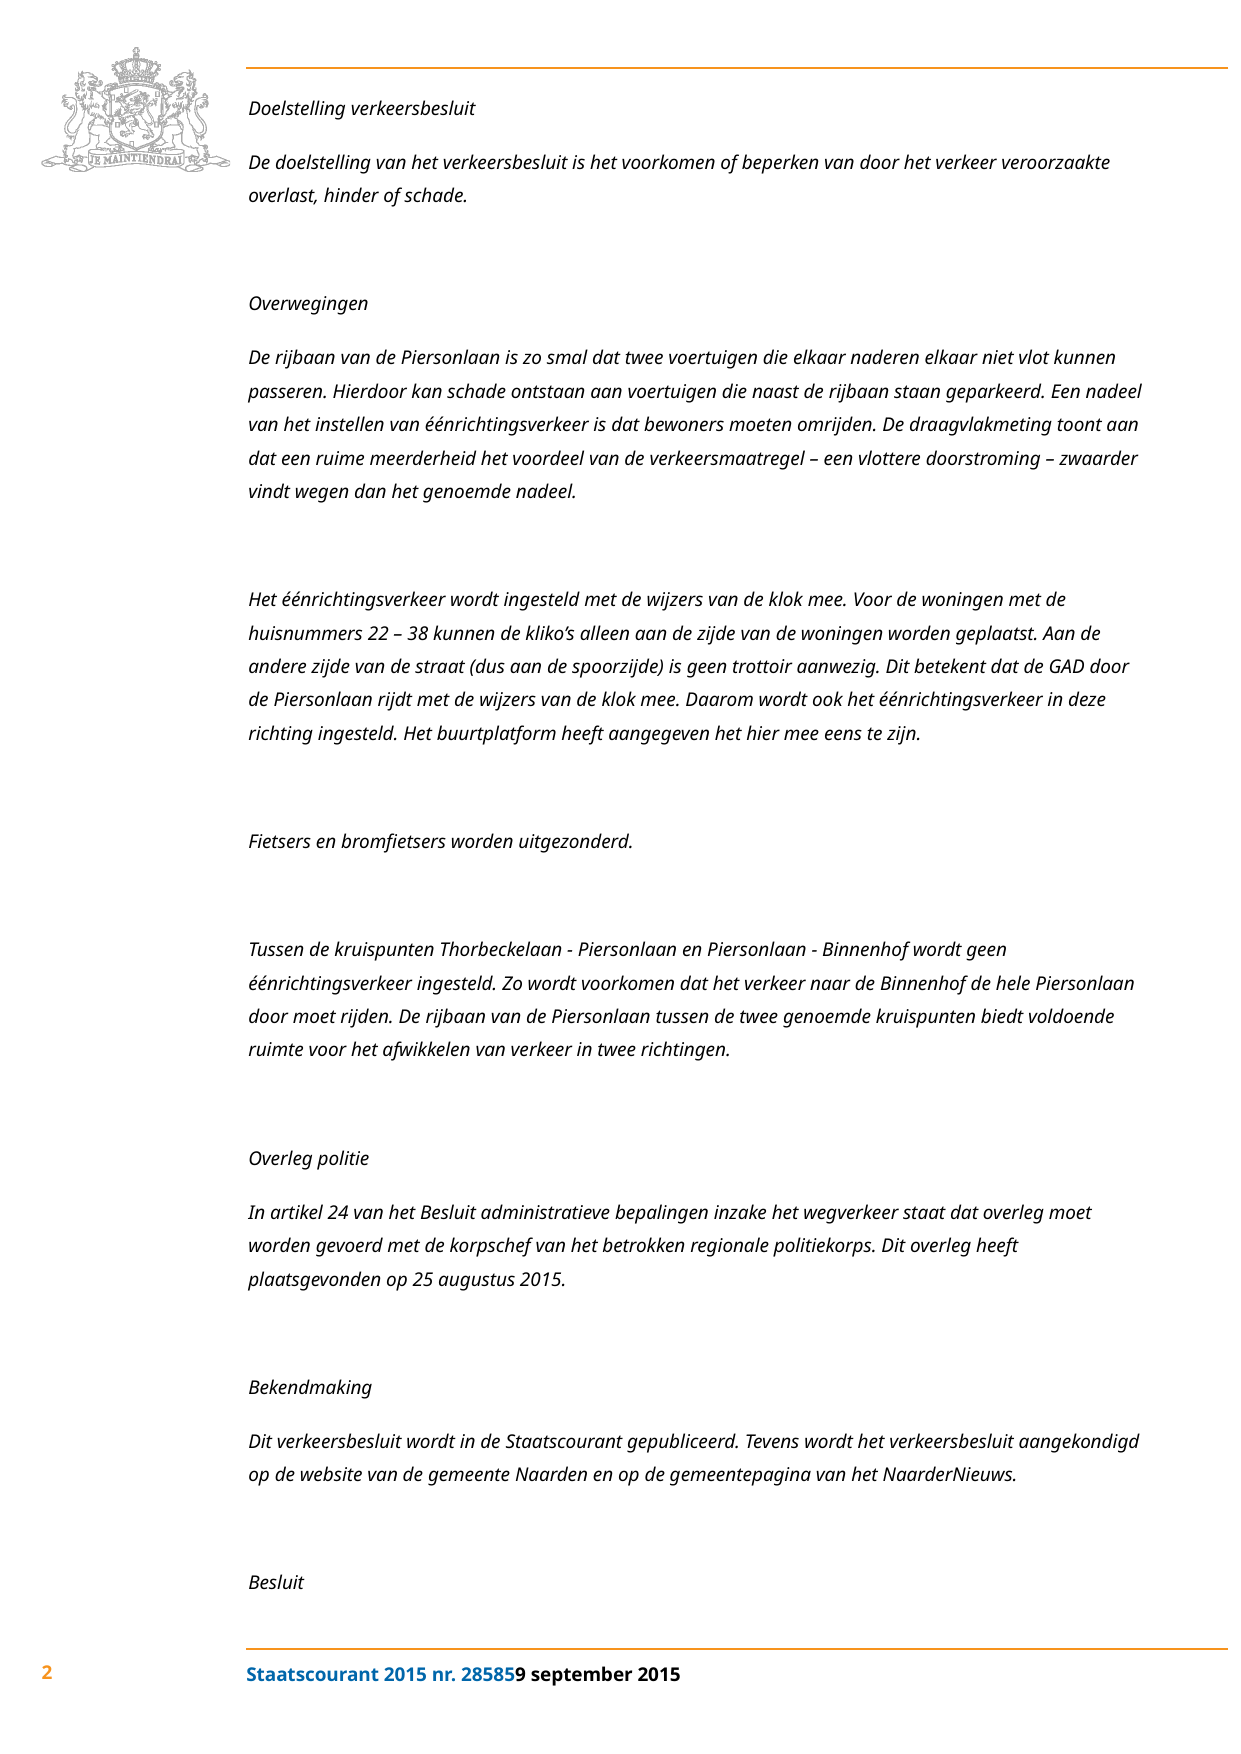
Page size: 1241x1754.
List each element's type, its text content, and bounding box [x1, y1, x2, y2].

text In artikel 24 van het Besluit administratieve bepalingen inzake het wegverkeer staat dat overleg moet worden gevoerd met de korpschef van het betrokken regionale politiekorps. Dit overleg heeft plaatsgevonden op 25 augustus 2015. [248, 1199, 1152, 1291]
text Het éénrichtingsverkeer wordt ingesteld met de wijzers van de klok mee. Voor de woningen met de huisnummers 22 – 38 kunnen de kliko’s alleen aan de zijde van de woningen worden geplaatst. Aan de andere zijde van de straat (dus aan de spoorzijde) is geen trottoir aanwezig. Dit betekent dat de GAD door de Piersonlaan rijdt met de wijzers van de klok mee. Daarom wordt ook het éénrichtingsverkeer in deze richting ingesteld. Het buurtplatform heeft aangegeven het hier mee eens te zijn. [248, 586, 1152, 746]
text Doelstelling verkeersbesluit [248, 95, 1152, 121]
text De doelstelling van het verkeersbesluit is het voorkomen of beperken van door het verkeer veroorzaakte overlast, hinder of schade. [248, 149, 1152, 208]
text Dit verkeersbesluit wordt in de Staatscourant gepubliceerd. Tevens wordt het verkeersbesluit aangekondigd op de website van de gemeente Naarden en op de gemeentepagina van het NaarderNieuws. [248, 1428, 1152, 1487]
picture [41, 47, 231, 172]
text Tussen de kruispunten Thorbeckelaan - Piersonlaan en Piersonlaan - Binnenhof wordt geen éénrichtingsverkeer ingesteld. Zo wordt voorkomen dat het verkeer naar de Binnenhof de hele Piersonlaan door moet rijden. De rijbaan van de Piersonlaan tussen de twee genoemde kruispunten biedt voldoende ruimte voor het afwikkelen van verkeer in twee richtingen. [248, 936, 1152, 1062]
text Besluit [248, 1569, 1152, 1595]
text De rijbaan van de Piersonlaan is zo smal dat twee voertuigen die elkaar naderen elkaar niet vlot kunnen passeren. Hierdoor kan schade ontstaan aan voertuigen die naast de rijbaan staan geparkeerd. Een nadeel van het instellen van éénrichtingsverkeer is dat bewoners moeten omrijden. De draagvlakmeting toont aan dat een ruime meerderheid het voordeel van de verkeersmaatregel – een vlottere doorstroming – zwaarder vindt wegen dan het genoemde nadeel. [248, 344, 1152, 504]
text Overleg politie [248, 1145, 1152, 1171]
text Overwegingen [248, 290, 1152, 316]
text Bekendmaking [248, 1374, 1152, 1399]
text Fietsers en bromfietsers worden uitgezonderd. [248, 828, 1152, 854]
